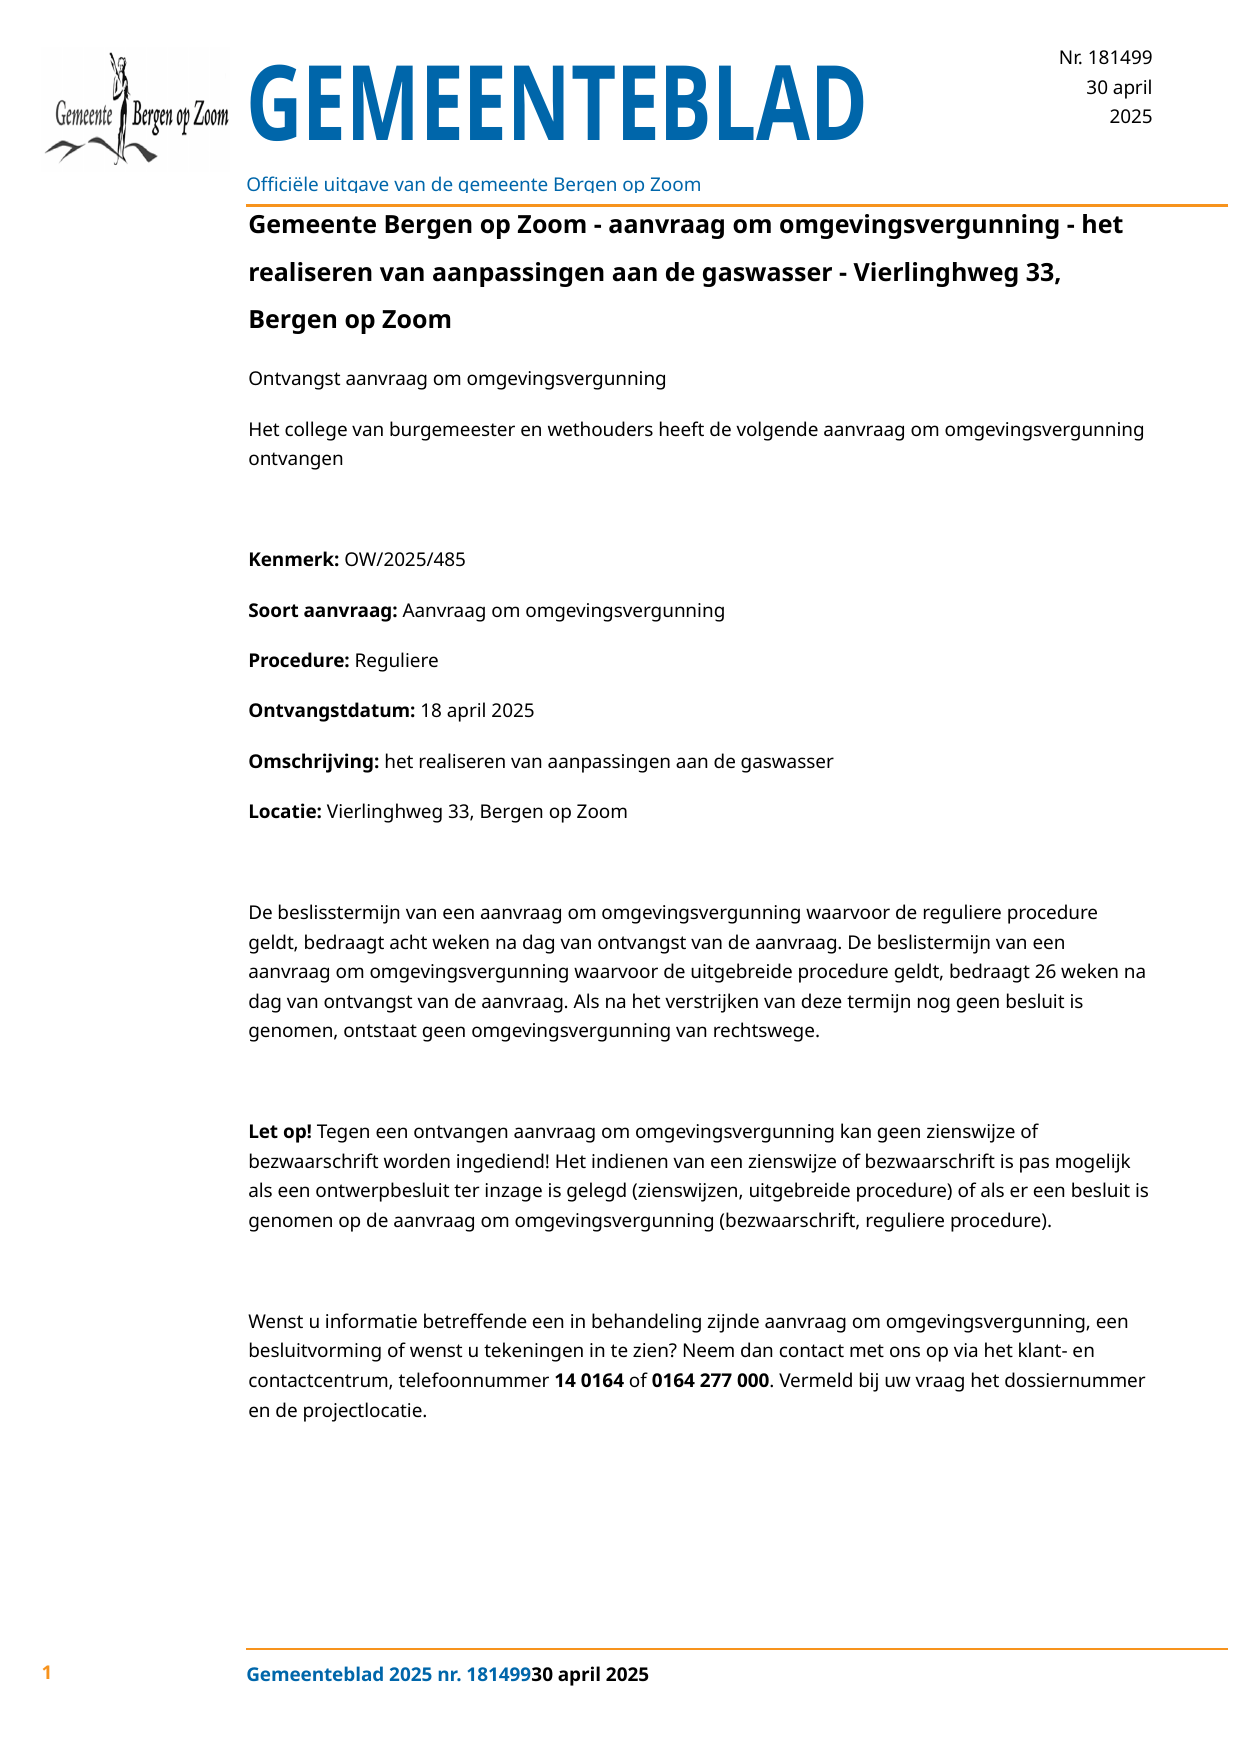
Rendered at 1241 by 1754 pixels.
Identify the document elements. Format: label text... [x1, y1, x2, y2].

picture [41, 47, 231, 172]
text Wenst u informatie betreffende een in behandeling zijnde aanvraag om omgevingsvergunning, een besluitvorming of wenst u tekeningen in te zien? Neem dan contact met ons op via het klant- en contactcentrum, telefoonnummer 14 0164 of 0164 277 000. Vermeld bij uw vraag het dossiernummer en de projectlocatie. [248, 1308, 1152, 1422]
text Locatie: Vierlinghweg 33, Bergen op Zoom [248, 798, 1152, 824]
text Let op! Tegen een ontvangen aanvraag om omgevingsvergunning kan geen zienswijze of bezwaarschrift worden ingediend! Het indienen van een zienswijze of bezwaarschrift is pas mogelijk als een ontwerpbesluit ter inzage is gelegd (zienswijzen, uitgebreide procedure) of als er een besluit is genomen op de aanvraag om omgevingsvergunning (bezwaarschrift, reguliere procedure). [248, 1118, 1152, 1233]
text Gemeente Bergen op Zoom - aanvraag om omgevingsvergunning - het realiseren van aanpassingen aan de gaswasser - Vierlinghweg 33, Bergen op Zoom [248, 207, 1152, 336]
text Kenmerk: OW/2025/485 [248, 546, 1152, 572]
text Omschrijving: het realiseren van aanpassingen aan de gaswasser [248, 748, 1152, 774]
text Het college van burgemeester en wethouders heeft de volgende aanvraag om omgevingsvergunning ontvangen [248, 416, 1152, 471]
text Ontvangst aanvraag om omgevingsvergunning [248, 366, 1152, 391]
text Procedure: Reguliere [248, 647, 1152, 673]
text Soort aanvraag: Aanvraag om omgevingsvergunning [248, 597, 1152, 622]
text De beslisstermijn van een aanvraag om omgevingsvergunning waarvoor de reguliere procedure geldt, bedraagt acht weken na dag van ontvangst van de aanvraag. De beslistermijn van een aanvraag om omgevingsvergunning waarvoor de uitgebreide procedure geldt, bedraagt 26 weken na dag van ontvangst van de aanvraag. Als na het verstrijken van deze termijn nog geen besluit is genomen, ontstaat geen omgevingsvergunning van rechtswege. [248, 899, 1152, 1043]
text Ontvangstdatum: 18 april 2025 [248, 698, 1152, 723]
